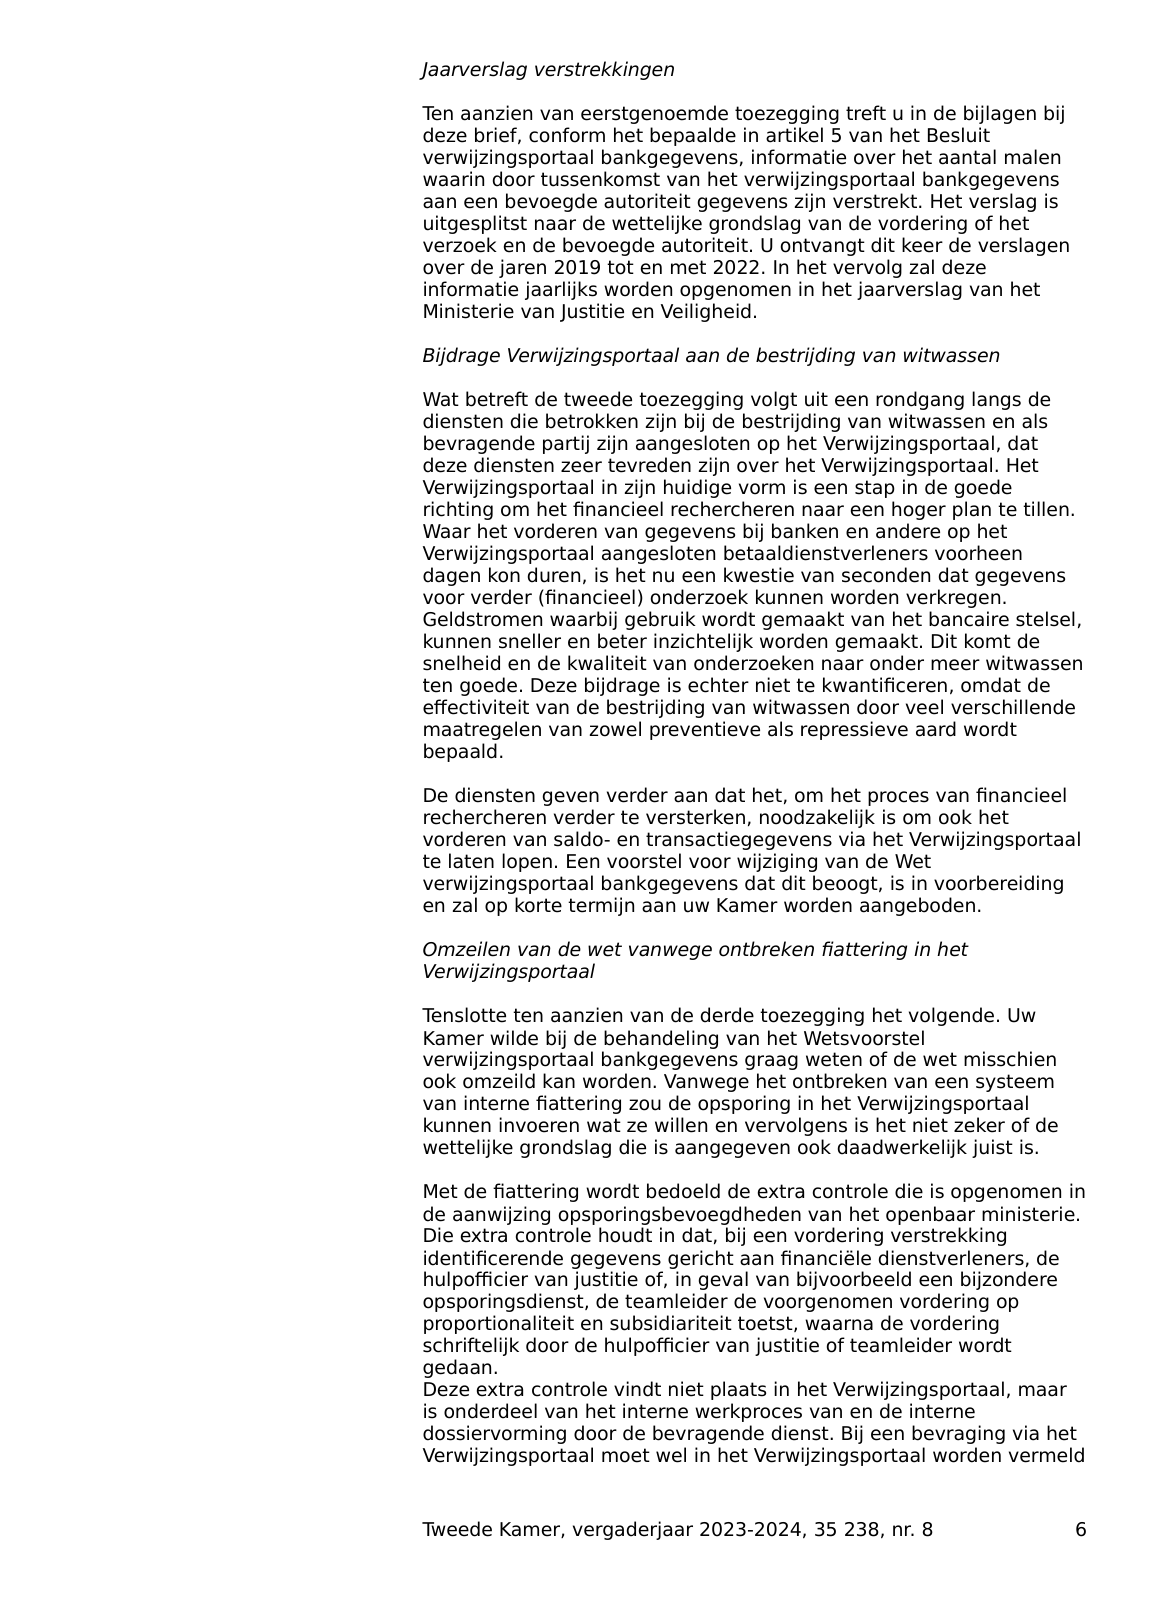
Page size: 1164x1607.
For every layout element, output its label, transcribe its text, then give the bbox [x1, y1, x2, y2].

subtitle Jaarverslag verstrekkingen [422, 59, 1087, 81]
subtitle Omzeilen van de wet vanwege ontbreken fiattering in het Verwijzingsportaal [422, 939, 1087, 983]
text Tenslotte ten aanzien van de derde toezegging het volgende. Uw Kamer wilde bij de behandeling van het Wetsvoorstel verwijzingsportaal bankgegevens graag weten of de wet misschien ook omzeild kan worden. Vanwege het ontbreken van een systeem van interne fiattering zou de opsporing in het Verwijzingsportaal kunnen invoeren wat ze willen en vervolgens is het niet zeker of de wettelijke grondslag die is aangegeven ook daadwerkelijk juist is. [422, 1005, 1087, 1159]
text Ten aanzien van eerstgenoemde toezegging treft u in de bijlagen bij deze brief, conform het bepaalde in artikel 5 van het Besluit verwijzingsportaal bankgegevens, informatie over het aantal malen waarin door tussenkomst van het verwijzingsportaal bankgegevens aan een bevoegde autoriteit gegevens zijn verstrekt. Het verslag is uitgesplitst naar de wettelijke grondslag van de vordering of het verzoek en de bevoegde autoriteit. U ontvangt dit keer de verslagen over de jaren 2019 tot en met 2022. In het vervolg zal deze informatie jaarlijks worden opgenomen in het jaarverslag van het Ministerie van Justitie en Veiligheid. [422, 103, 1087, 323]
subtitle Bijdrage Verwijzingsportaal aan de bestrijding van witwassen [422, 345, 1087, 367]
text Met de fiattering wordt bedoeld de extra controle die is opgenomen in de aanwijzing opsporingsbevoegdheden van het openbaar ministerie. Die extra controle houdt in dat, bij een vordering verstrekking identificerende gegevens gericht aan financiële dienstverleners, de hulpofficier van justitie of, in geval van bijvoorbeeld een bijzondere opsporingsdienst, de teamleider de voorgenomen vordering op proportionaliteit en subsidiariteit toetst, waarna de vordering schriftelijk door de hulpofficier van justitie of teamleider wordt gedaan. [422, 1181, 1087, 1379]
text Deze extra controle vindt niet plaats in het Verwijzingsportaal, maar is onderdeel van het interne werkproces van en de interne dossiervorming door de bevragende dienst. Bij een bevraging via het Verwijzingsportaal moet wel in het Verwijzingsportaal worden vermeld [422, 1379, 1087, 1467]
text De diensten geven verder aan dat het, om het proces van financieel rechercheren verder te versterken, noodzakelijk is om ook het vorderen van saldo- en transactiegegevens via het Verwijzingsportaal te laten lopen. Een voorstel voor wijziging van de Wet verwijzingsportaal bankgegevens dat dit beoogt, is in voorbereiding en zal op korte termijn aan uw Kamer worden aangeboden. [422, 785, 1087, 917]
text Wat betreft de tweede toezegging volgt uit een rondgang langs de diensten die betrokken zijn bij de bestrijding van witwassen en als bevragende partij zijn aangesloten op het Verwijzingsportaal, dat deze diensten zeer tevreden zijn over het Verwijzingsportaal. Het Verwijzingsportaal in zijn huidige vorm is een stap in de goede richting om het financieel rechercheren naar een hoger plan te tillen. Waar het vorderen van gegevens bij banken en andere op het Verwijzingsportaal aangesloten betaaldienstverleners voorheen dagen kon duren, is het nu een kwestie van seconden dat gegevens voor verder (financieel) onderzoek kunnen worden verkregen. Geldstromen waarbij gebruik wordt gemaakt van het bancaire stelsel, kunnen sneller en beter inzichtelijk worden gemaakt. Dit komt de snelheid en de kwaliteit van onderzoeken naar onder meer witwassen ten goede. Deze bijdrage is echter niet te kwantificeren, omdat de effectiviteit van de bestrijding van witwassen door veel verschillende maatregelen van zowel preventieve als repressieve aard wordt bepaald. [422, 389, 1087, 763]
